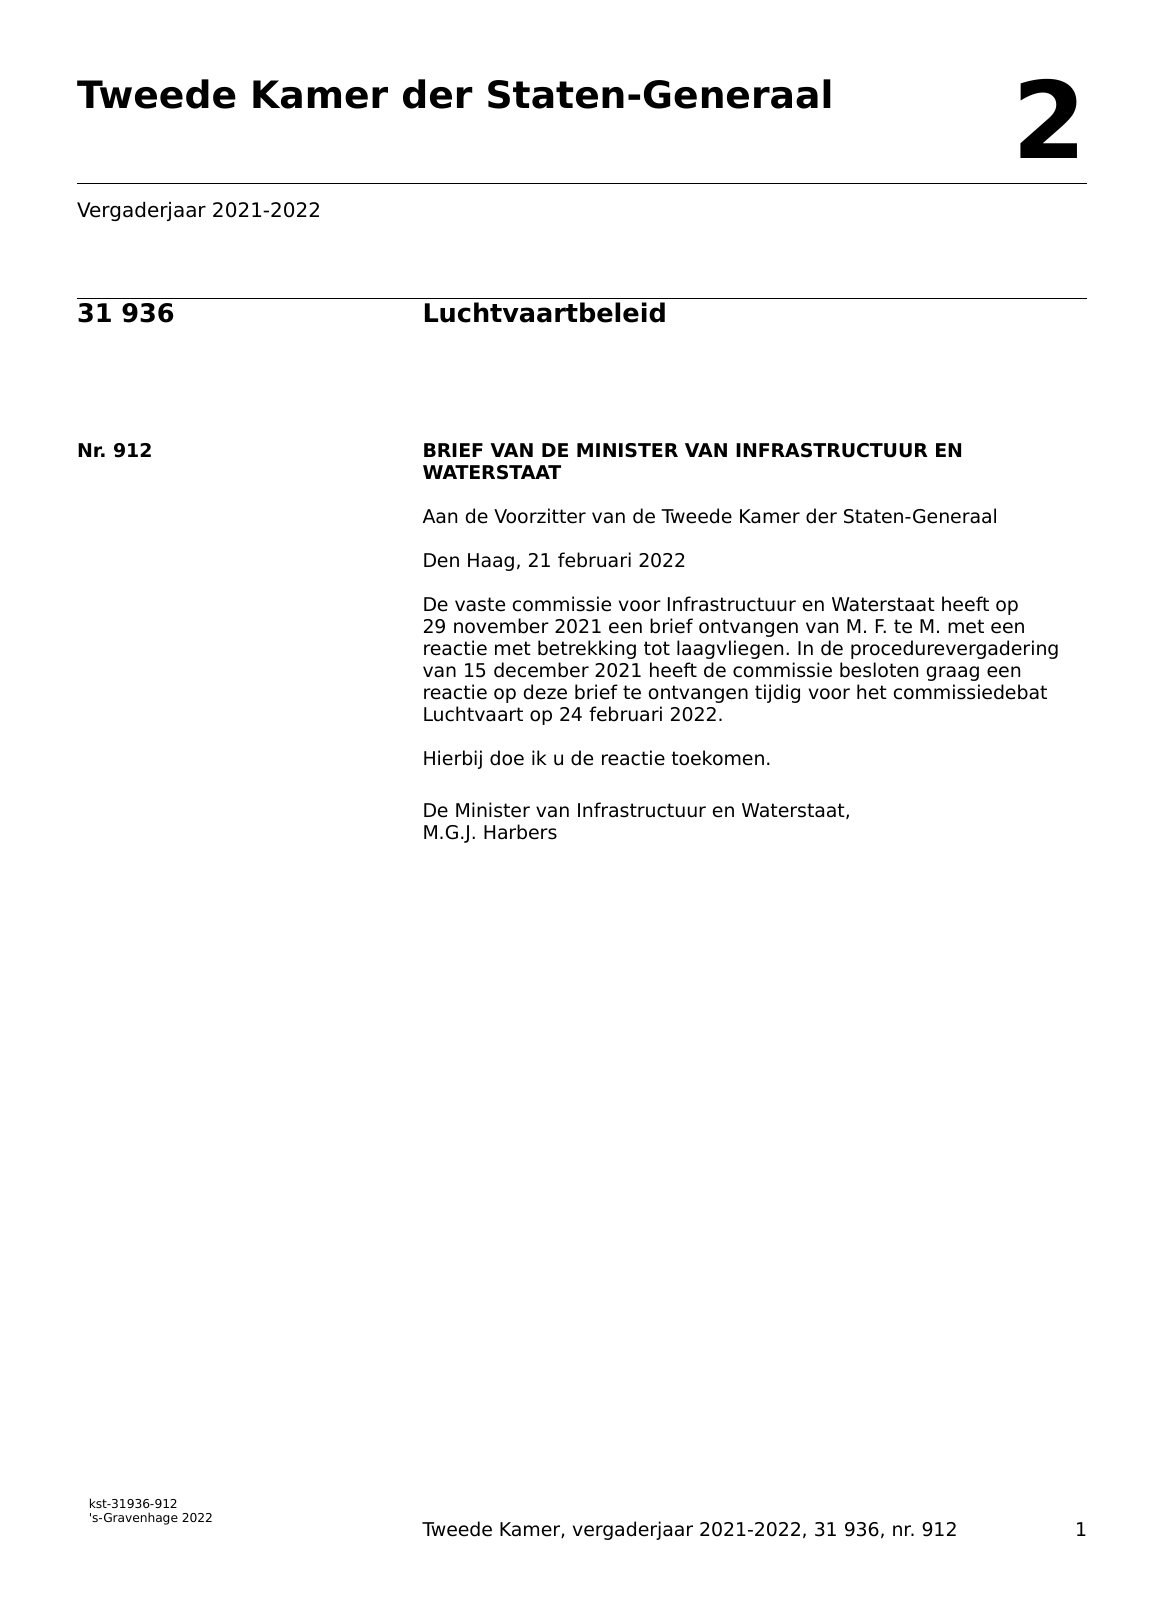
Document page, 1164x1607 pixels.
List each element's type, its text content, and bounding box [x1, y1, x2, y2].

subtitle 31 936 Luchtvaartbeleid [77, 299, 1087, 329]
text De Minister van Infrastructuur en Waterstaat, M.G.J. Harbers [422, 800, 1087, 844]
text 's-Gravenhage 2022 [88, 1511, 323, 1525]
text De vaste commissie voor Infrastructuur en Waterstaat heeft op 29 november 2021 een brief ontvangen van M. F. te M. met een reactie met betrekking tot laagvliegen. In de procedurevergadering van 15 december 2021 heeft de commissie besloten graag een reactie op deze brief te ontvangen tijdig voor het commissiedebat Luchtvaart op 24 februari 2022. [422, 594, 1087, 726]
table_cell Vergaderjaar 2021-2022 [77, 184, 1087, 298]
table_header Tweede Kamer der Staten-Generaal [77, 59, 886, 183]
table_header 2 [886, 59, 1087, 183]
text Aan de Voorzitter van de Tweede Kamer der Staten-Generaal [422, 506, 1087, 528]
subtitle Nr. 912 BRIEF VAN DE MINISTER VAN INFRASTRUCTUUR EN WATERSTAAT [77, 440, 1087, 484]
text Hierbij doe ik u de reactie toekomen. [422, 748, 1087, 770]
text Den Haag, 21 februari 2022 [422, 550, 1087, 572]
text kst-31936-912 [88, 1497, 323, 1511]
